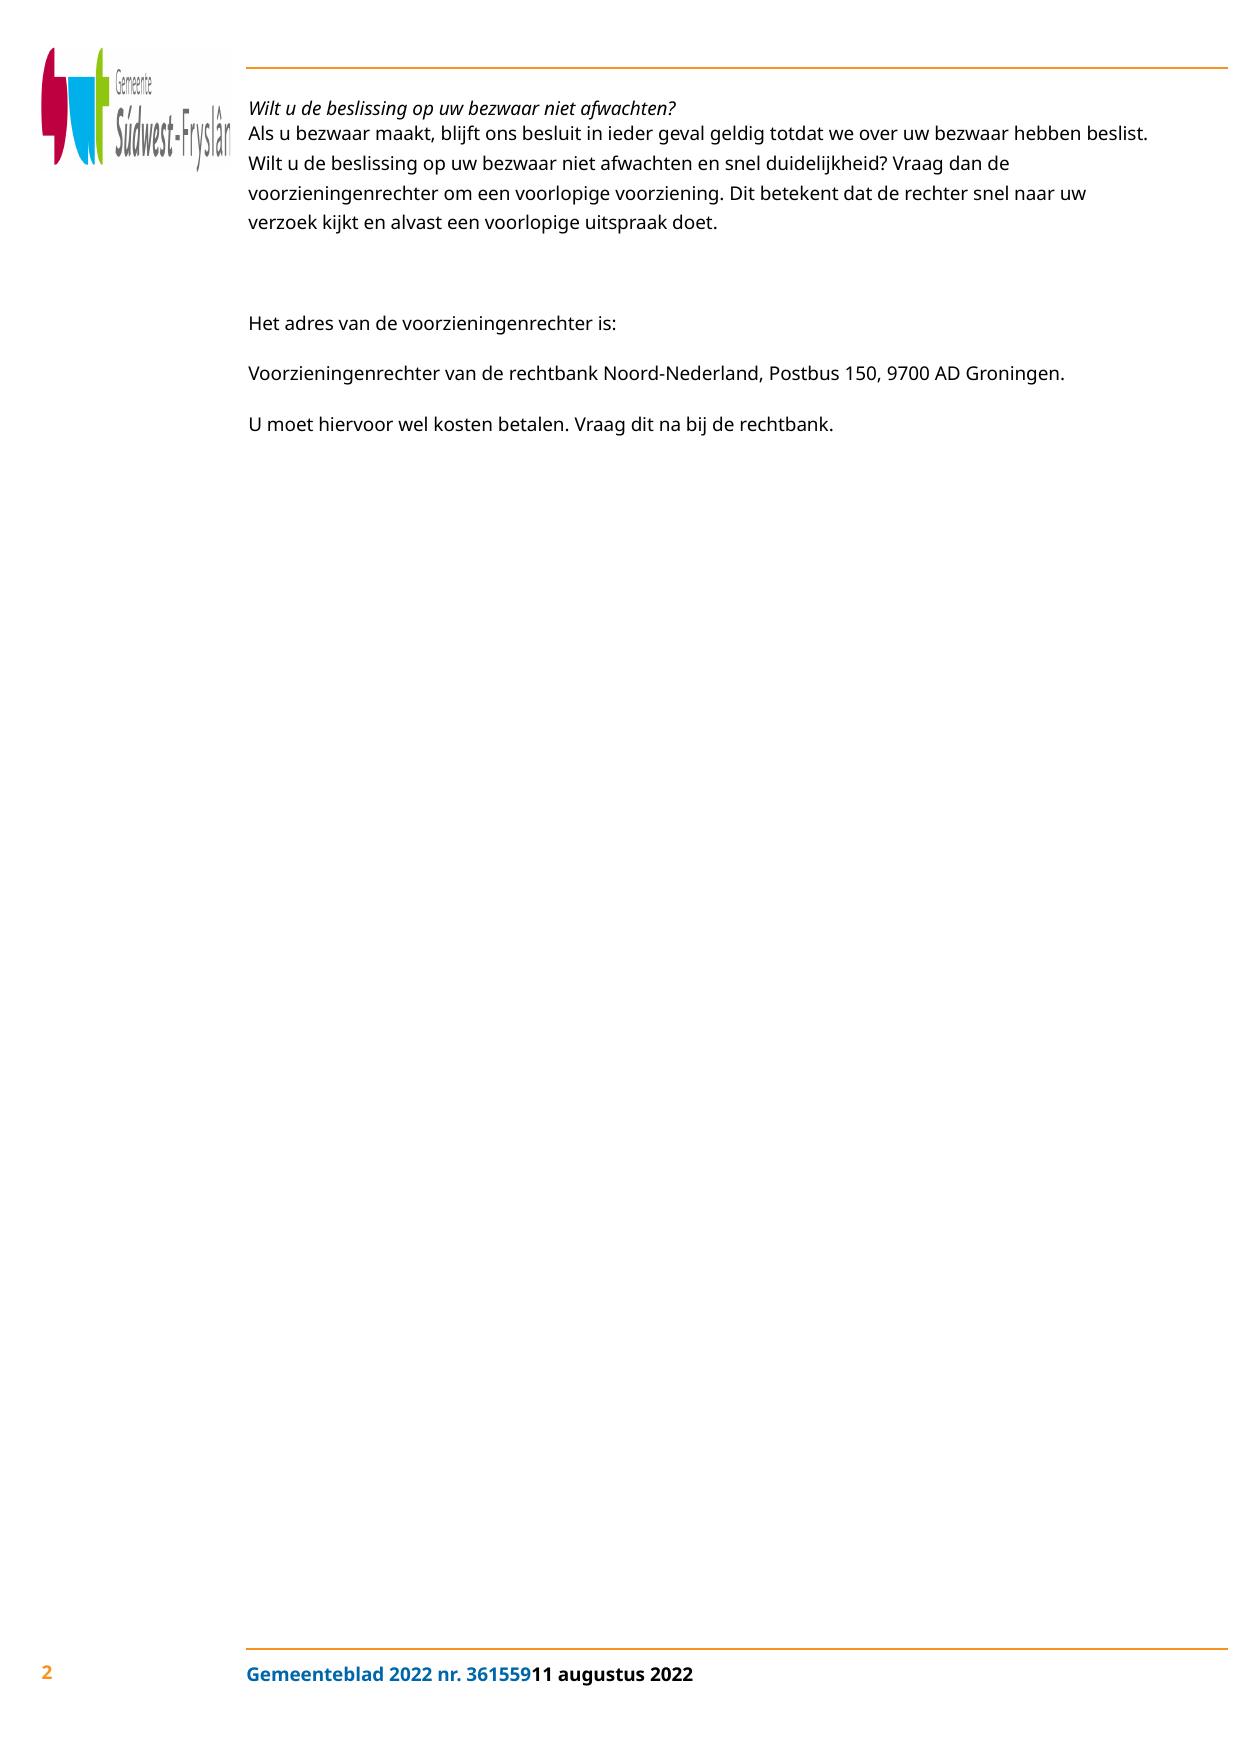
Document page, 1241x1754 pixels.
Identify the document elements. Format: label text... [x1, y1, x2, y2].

text Voorzieningenrechter van de rechtbank Noord-Nederland, Postbus 150, 9700 AD Groningen. [248, 361, 1152, 386]
text U moet hiervoor wel kosten betalen. Vraag dit na bij de rechtbank. [248, 411, 1152, 437]
text Als u bezwaar maakt, blijft ons besluit in ieder geval geldig totdat we over uw bezwaar hebben beslist. Wilt u de beslissing op uw bezwaar niet afwachten en snel duidelijkheid? Vraag dan de voorzieningenrechter om een voorlopige voorziening. Dit betekent dat de rechter snel naar uw verzoek kijkt en alvast een voorlopige uitspraak doet. [248, 121, 1152, 235]
text Het adres van de voorzieningenrechter is: [248, 310, 1152, 336]
text Wilt u de beslissing op uw bezwaar niet afwachten? [248, 95, 1152, 121]
picture [41, 47, 231, 172]
